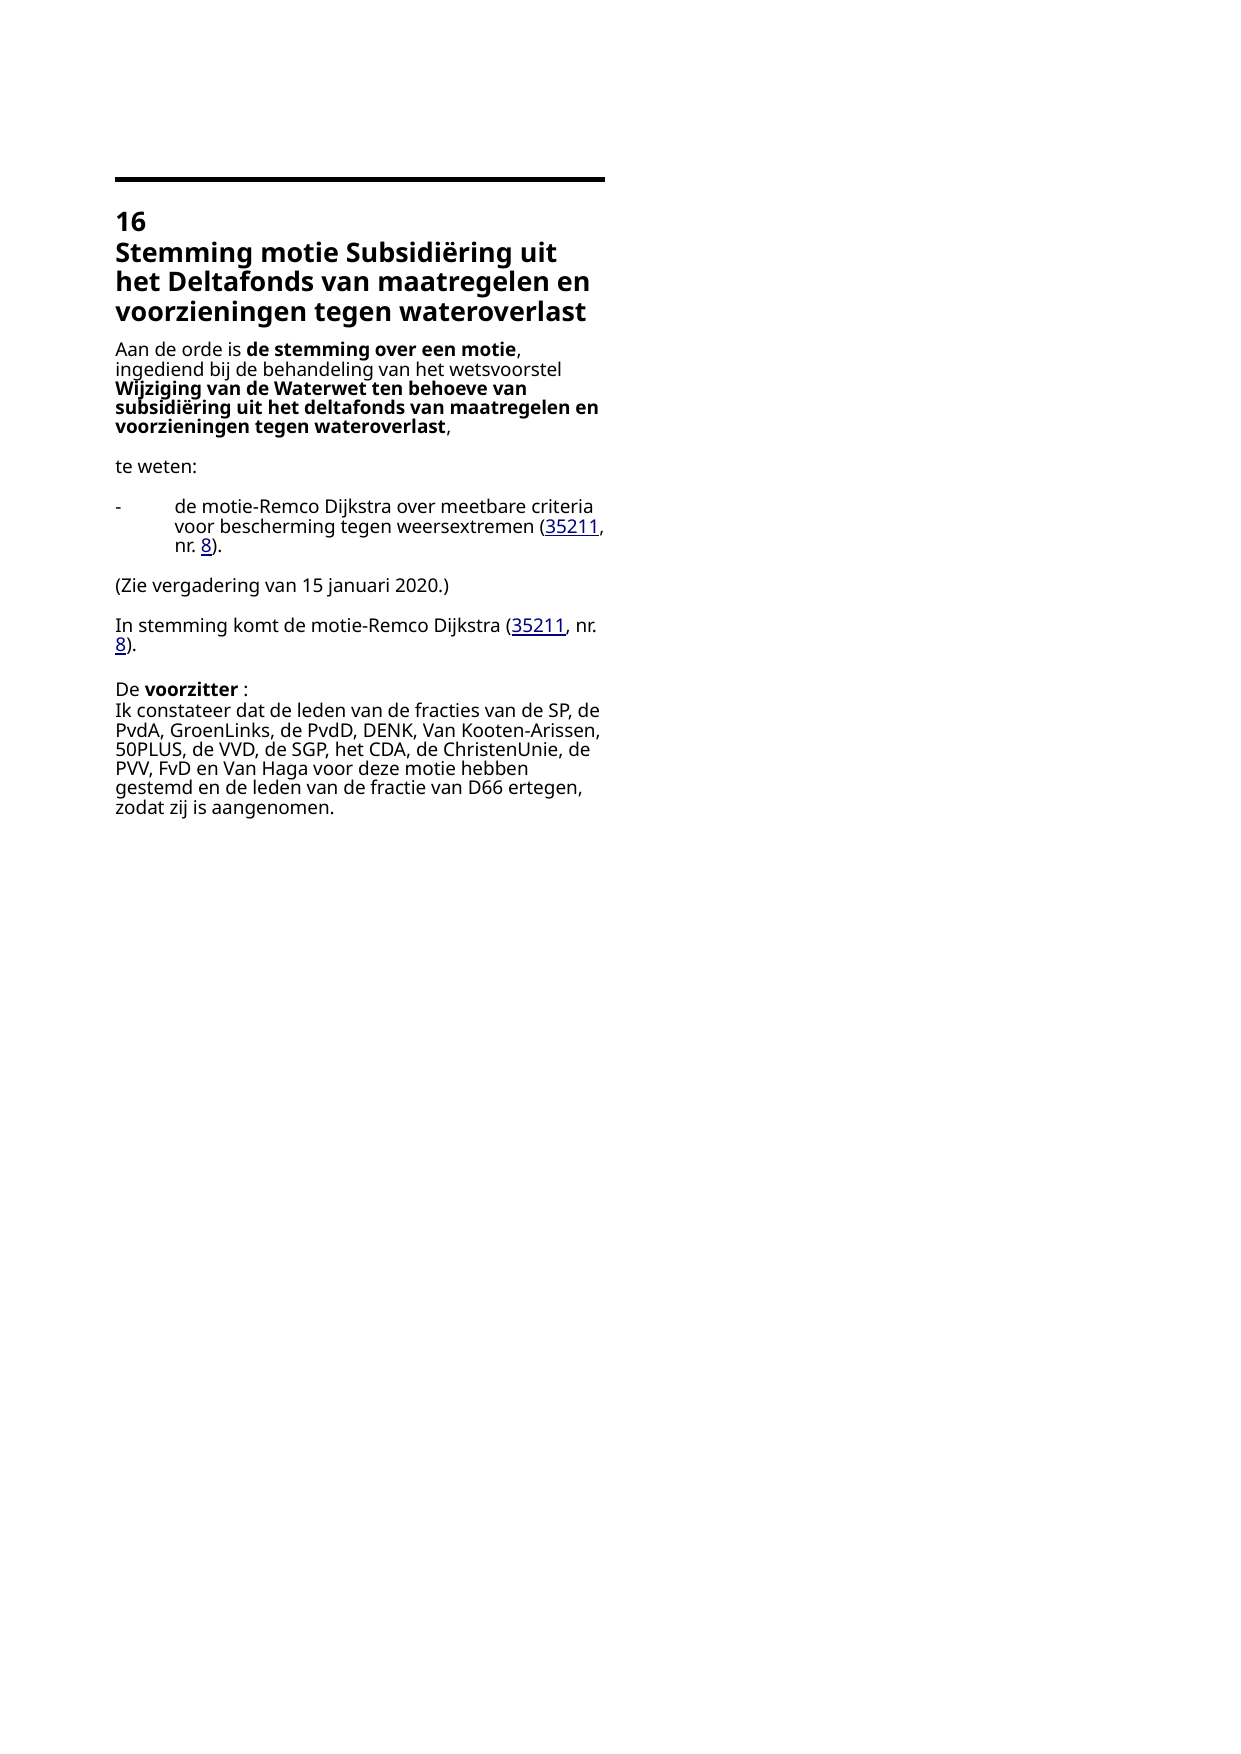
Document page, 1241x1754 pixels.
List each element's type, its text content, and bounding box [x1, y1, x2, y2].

text De voorzitter : [115, 677, 605, 702]
text te weten: [115, 458, 605, 478]
text Stemming motie Subsidiëring uit het Deltafonds van maatregelen en voorzieningen tegen wateroverlast [115, 239, 605, 341]
text (Zie vergadering van 15 januari 2020.) [115, 577, 605, 596]
text 16 [115, 203, 605, 239]
text Ik constateer dat de leden van de fracties van de SP, de PvdA, GroenLinks, de PvdD, DENK, Van Kooten-Arissen, 50PLUS, de VVD, de SGP, het CDA, de ChristenUnie, de PVV, FvD en Van Haga voor deze motie hebben gestemd en de leden van de fractie van D66 ertegen, zodat zij is aangenomen. [115, 702, 605, 818]
text Aan de orde is de stemming over een motie, ingediend bij de behandeling van het wetsvoorstel Wijziging van de Waterwet ten behoeve van subsidiëring uit het deltafonds van maatregelen en voorzieningen tegen wateroverlast, [115, 341, 605, 438]
list de motie-Remco Dijkstra over meetbare criteria voor bescherming tegen weersextremen (35211, nr. 8). [115, 498, 605, 556]
text In stemming komt de motie-Remco Dijkstra (35211, nr. 8). [115, 617, 605, 656]
